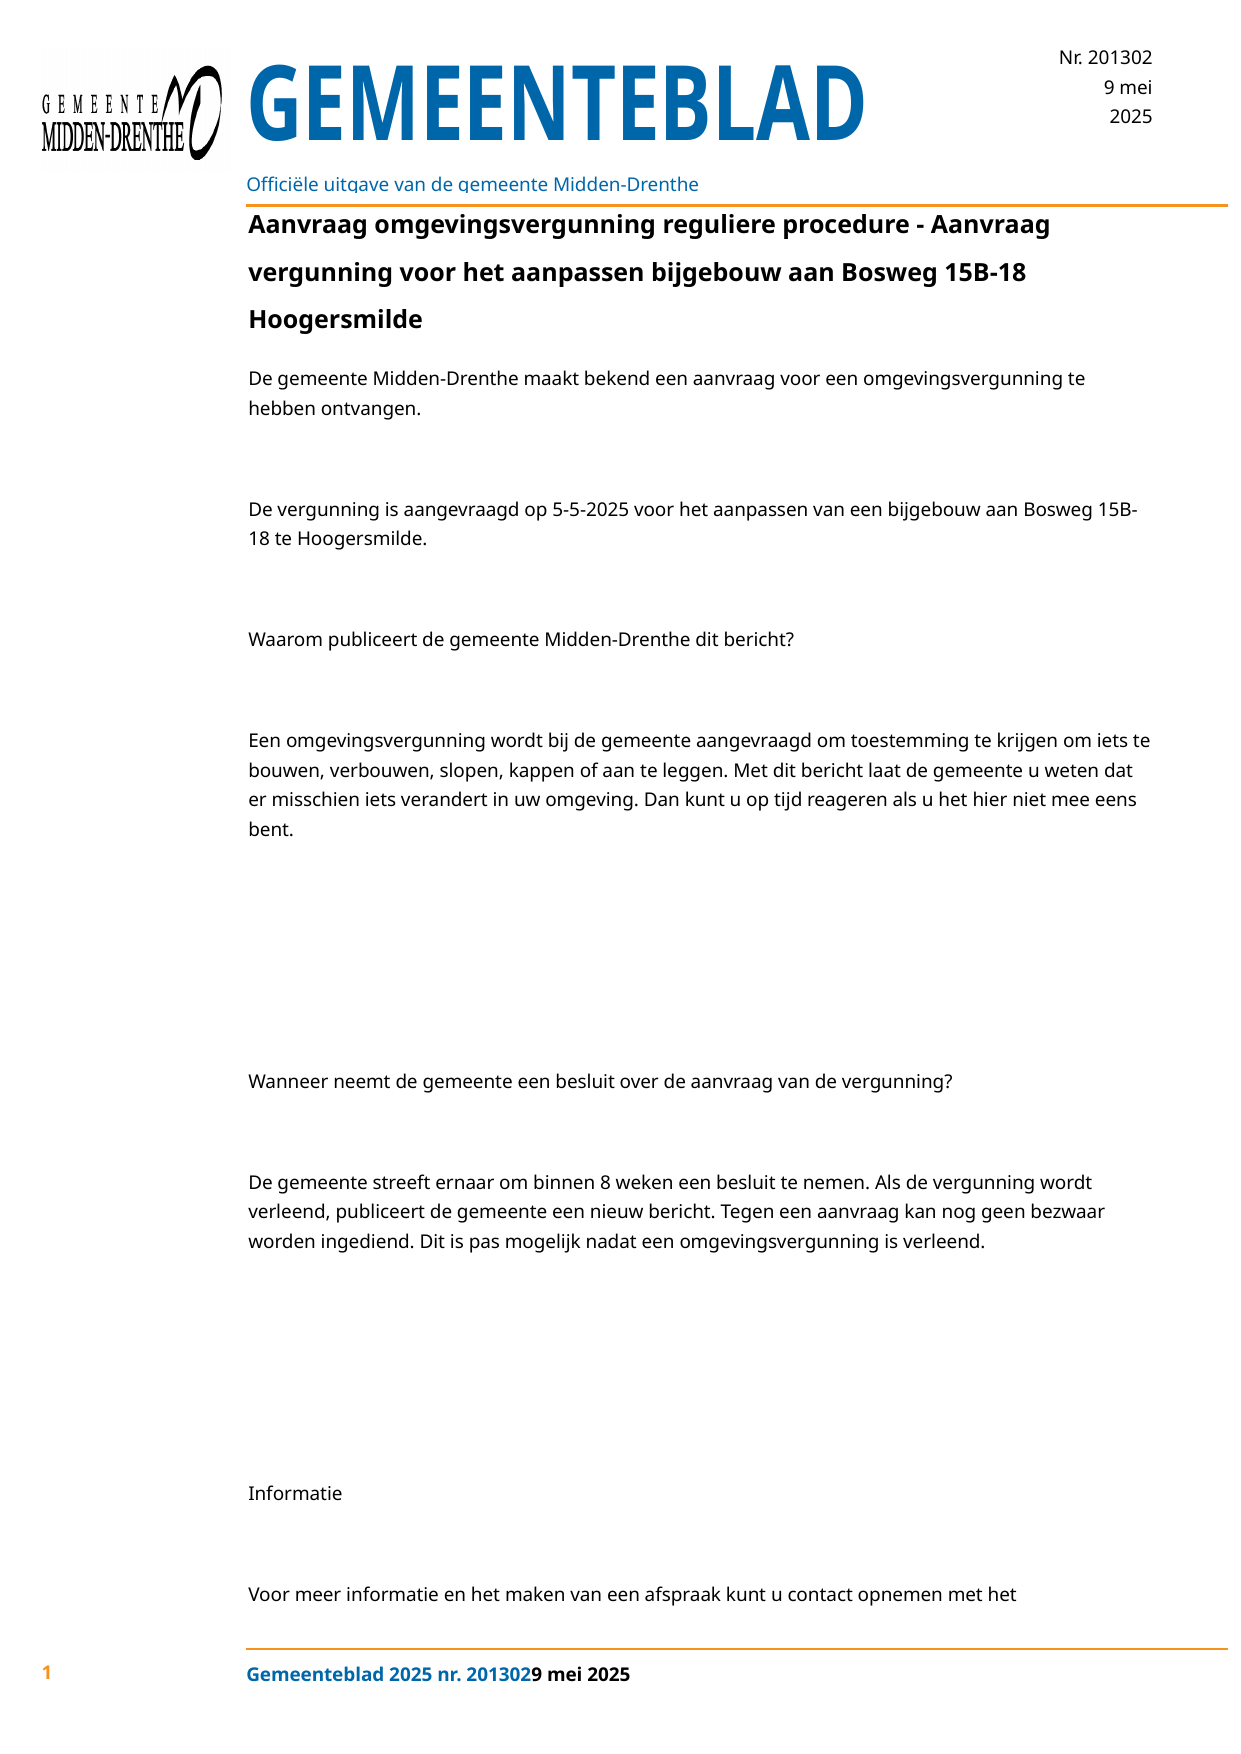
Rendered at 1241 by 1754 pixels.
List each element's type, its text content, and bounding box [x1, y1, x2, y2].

text De gemeente streeft ernaar om binnen 8 weken een besluit te nemen. Als de vergunning wordt verleend, publiceert de gemeente een nieuw bericht. Tegen een aanvraag kan nog geen bezwaar worden ingediend. Dit is pas mogelijk nadat een omgevingsvergunning is verleend. [248, 1169, 1152, 1254]
text De gemeente Midden-Drenthe maakt bekend een aanvraag voor een omgevingsvergunning te hebben ontvangen. [248, 366, 1152, 421]
text Waarom publiceert de gemeente Midden-Drenthe dit bericht? [248, 626, 1152, 652]
text De vergunning is aangevraagd op 5-5-2025 voor het aanpassen van een bijgebouw aan Bosweg 15B-18 te Hoogersmilde. [248, 496, 1152, 551]
text Een omgevingsvergunning wordt bij de gemeente aangevraagd om toestemming te krijgen om iets te bouwen, verbouwen, slopen, kappen of aan te leggen. Met dit bericht laat de gemeente u weten dat er misschien iets verandert in uw omgeving. Dan kunt u op tijd reageren als u het hier niet mee eens bent. [248, 727, 1152, 842]
text Aanvraag omgevingsvergunning reguliere procedure - Aanvraag vergunning voor het aanpassen bijgebouw aan Bosweg 15B-18 Hoogersmilde [248, 207, 1152, 336]
picture [41, 47, 231, 172]
text Voor meer informatie en het maken van een afspraak kunt u contact opnemen met het [248, 1581, 1152, 1607]
text Informatie [248, 1480, 1152, 1506]
text Wanneer neemt de gemeente een besluit over de aanvraag van de vergunning? [248, 1068, 1152, 1094]
